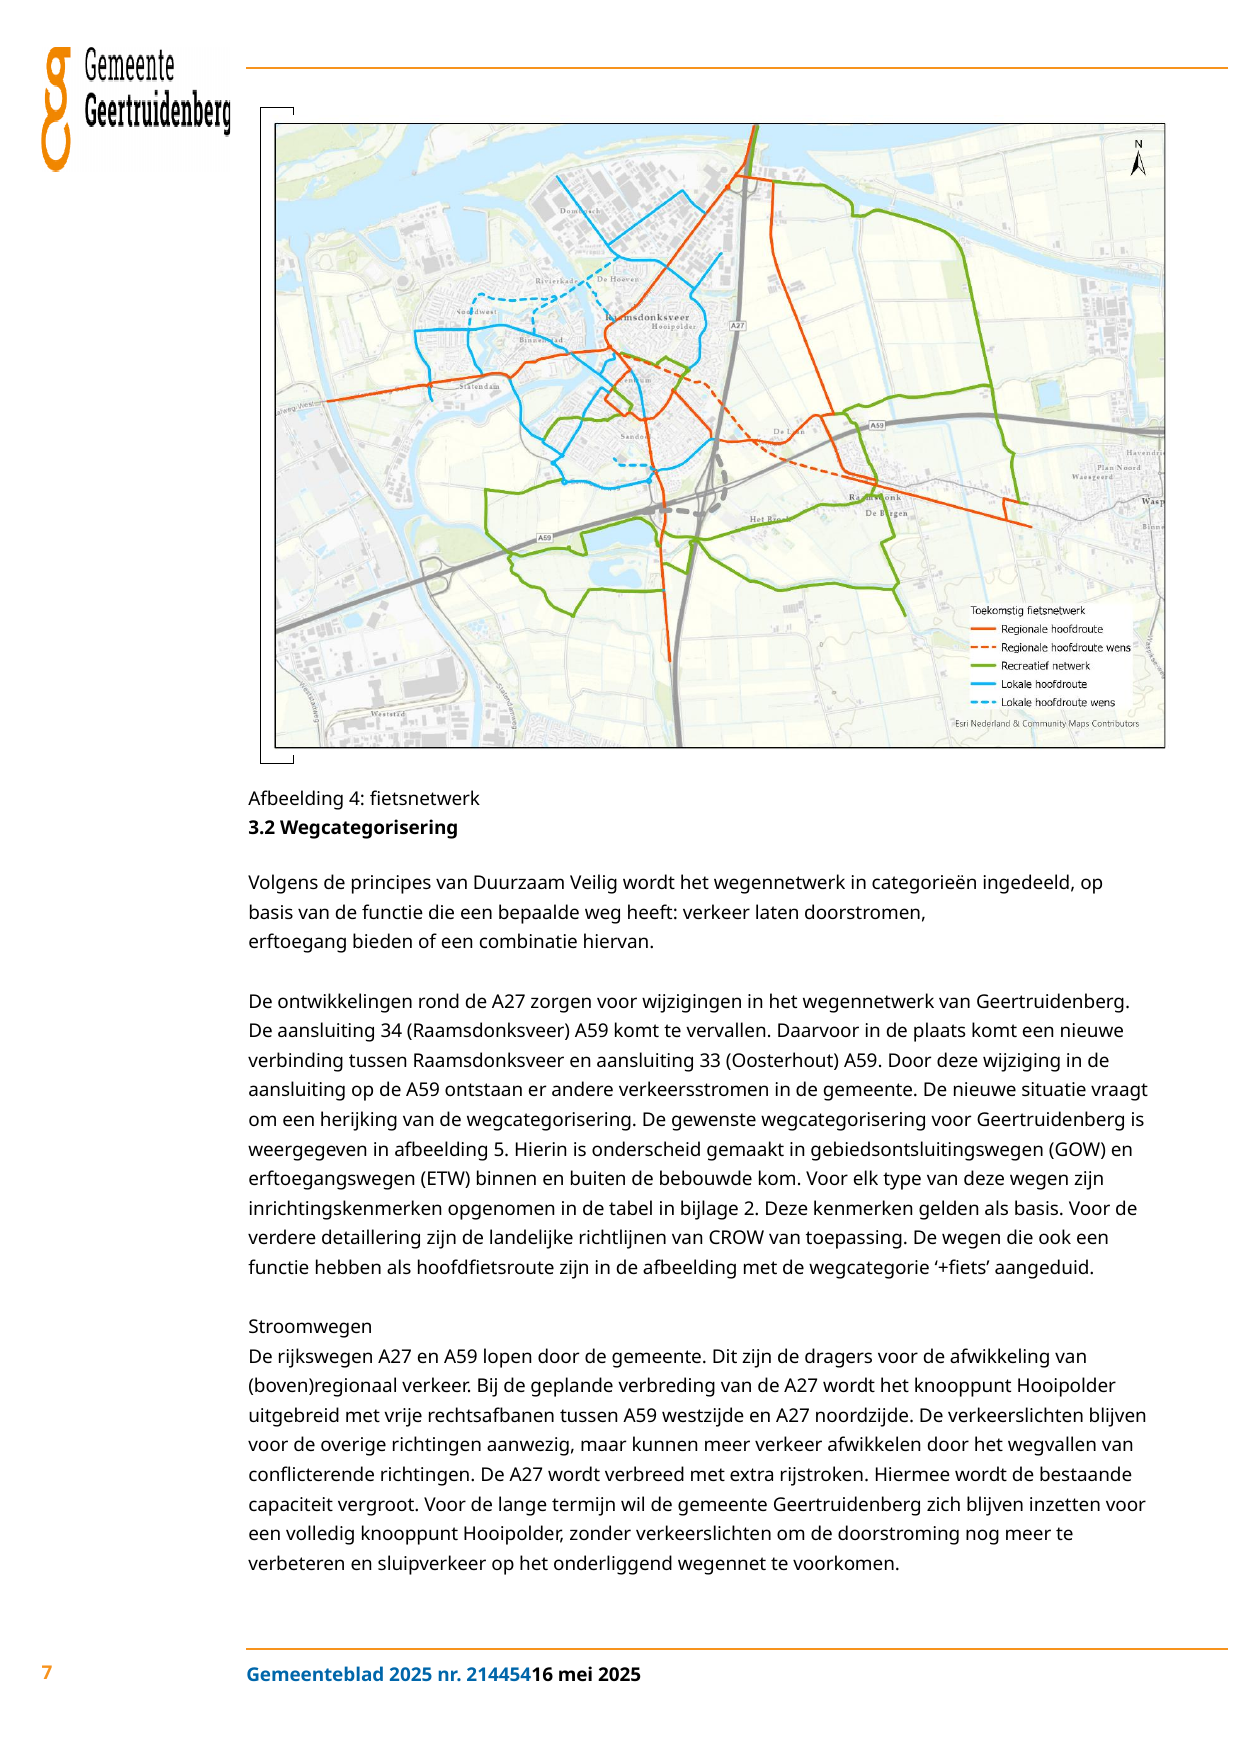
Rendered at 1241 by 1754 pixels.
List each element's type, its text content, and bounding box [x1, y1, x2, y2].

picture [268, 115, 1173, 755]
text 3.2 Wegcategorisering [248, 814, 1152, 840]
text De rijkswegen A27 en A59 lopen door de gemeente. Dit zijn de dragers voor de afwikkeling van (boven)regionaal verkeer. Bij de geplande verbreding van de A27 wordt het knooppunt Hooipolder uitgebreid met vrije rechtsafbanen tussen A59 westzijde en A27 noordzijde. De verkeerslichten blijven voor de overige richtingen aanwezig, maar kunnen meer verkeer afwikkelen door het wegvallen van conflicterende richtingen. De A27 wordt verbreed met extra rijstroken. Hiermee wordt de bestaande capaciteit vergroot. Voor de lange termijn wil de gemeente Geertruidenberg zich blijven inzetten voor een volledig knooppunt Hooipolder, zonder verkeerslichten om de doorstroming nog meer te verbeteren en sluipverkeer op het onderliggend wegennet te voorkomen. [248, 1343, 1152, 1576]
text erftoegang bieden of een combinatie hiervan. [248, 929, 1152, 954]
text De ontwikkelingen rond de A27 zorgen voor wijzigingen in het wegennetwerk van Geertruidenberg. De aansluiting 34 (Raamsdonksveer) A59 komt te vervallen. Daarvoor in de plaats komt een nieuwe verbinding tussen Raamsdonksveer en aansluiting 33 (Oosterhout) A59. Door deze wijziging in de aansluiting op de A59 ontstaan er andere verkeersstromen in de gemeente. De nieuwe situatie vraagt om een herijking van de wegcategorisering. De gewenste wegcategorisering voor Geertruidenberg is weergegeven in afbeelding 5. Hierin is onderscheid gemaakt in gebiedsontsluitingswegen (GOW) en erftoegangswegen (ETW) binnen en buiten de bebouwde kom. Voor elk type van deze wegen zijn inrichtingskenmerken opgenomen in de tabel in bijlage 2. Deze kenmerken gelden als basis. Voor de verdere detaillering zijn de landelijke richtlijnen van CROW van toepassing. De wegen die ook een functie hebben als hoofdfietsroute zijn in de afbeelding met de wegcategorie ‘+fiets’ aangeduid. [248, 988, 1152, 1280]
picture [41, 47, 231, 172]
text Stroomwegen [248, 1313, 1152, 1339]
text Afbeelding 4: fietsnetwerk [248, 785, 1152, 810]
text Volgens de principes van Duurzaam Veilig wordt het wegennetwerk in categorieën ingedeeld, op basis van de functie die een bepaalde weg heeft: verkeer laten doorstromen, [248, 869, 1152, 925]
